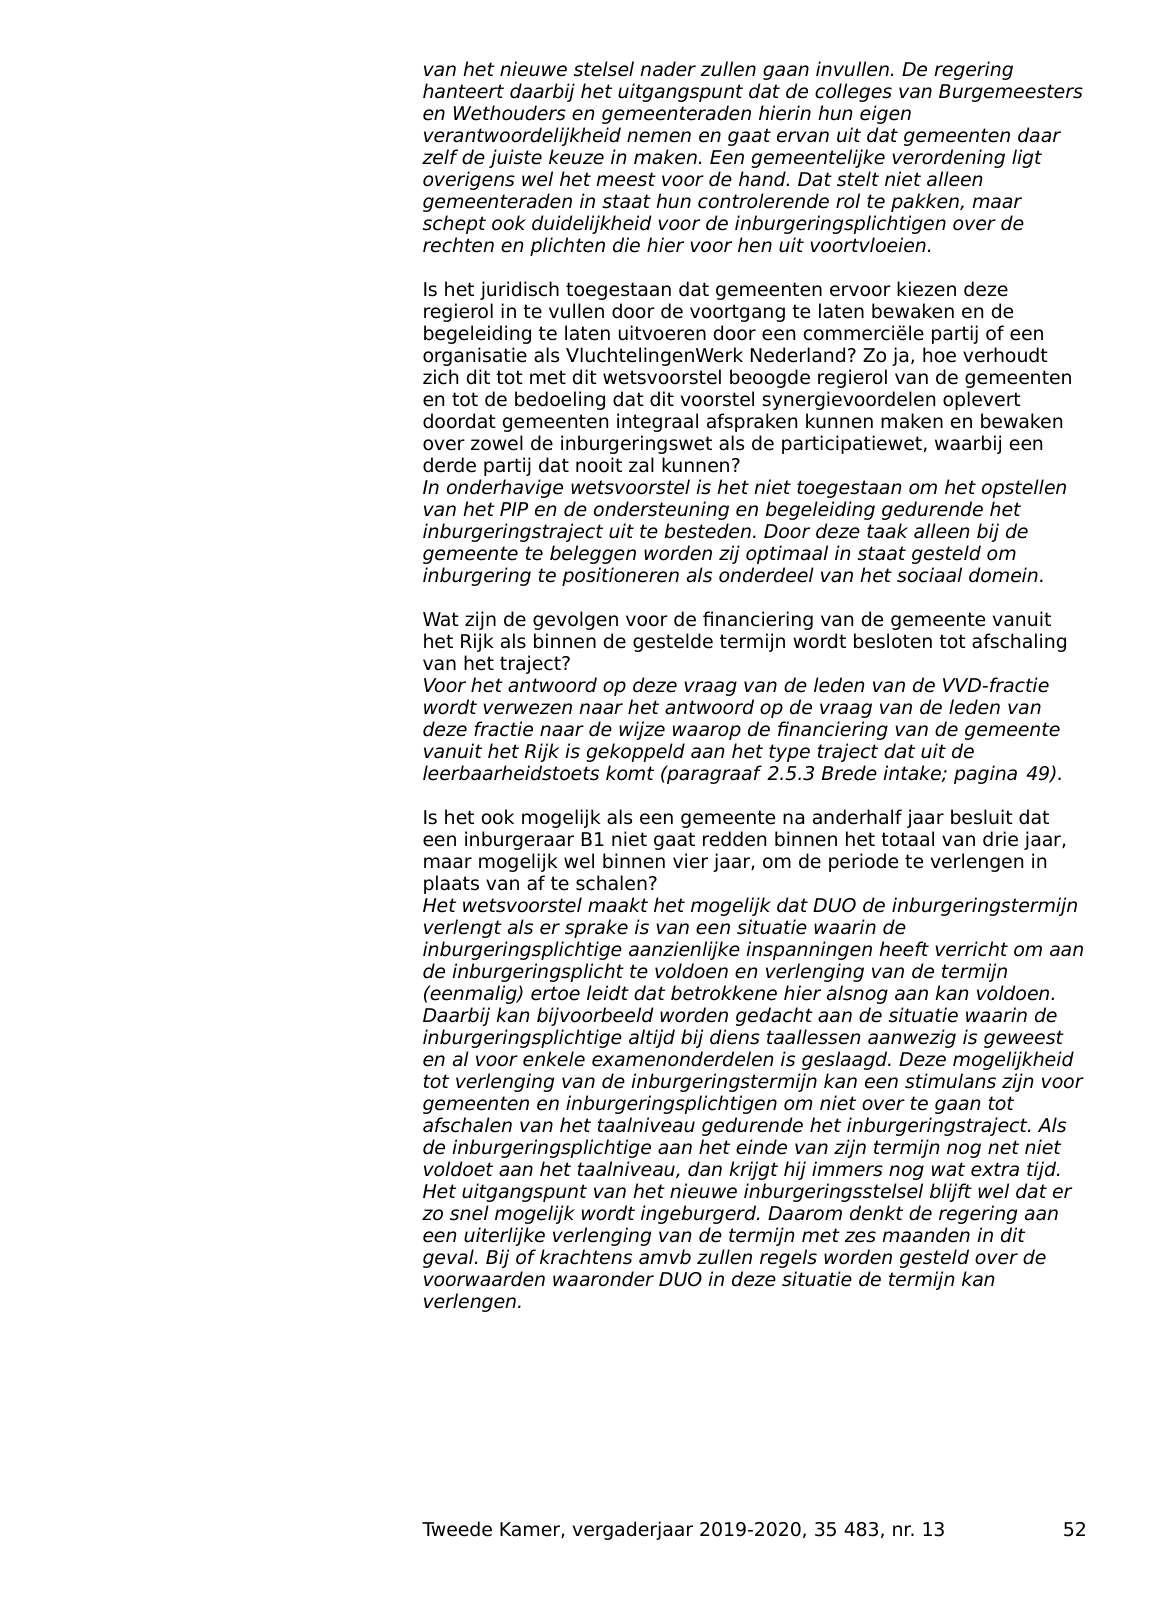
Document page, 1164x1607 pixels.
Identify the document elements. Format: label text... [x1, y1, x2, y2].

text Voor het antwoord op deze vraag van de leden van de VVD-fractie wordt verwezen naar het antwoord op de vraag van de leden van deze fractie naar de wijze waarop de financiering van de gemeente vanuit het Rijk is gekoppeld aan het type traject dat uit de leerbaarheidstoets komt (paragraaf 2.5.3 Brede intake; pagina 49). [422, 675, 1087, 785]
text van het nieuwe stelsel nader zullen gaan invullen. De regering hanteert daarbij het uitgangspunt dat de colleges van Burgemeesters en Wethouders en gemeenteraden hierin hun eigen verantwoordelijkheid nemen en gaat ervan uit dat gemeenten daar zelf de juiste keuze in maken. Een gemeentelijke verordening ligt overigens wel het meest voor de hand. Dat stelt niet alleen gemeenteraden in staat hun controlerende rol te pakken, maar schept ook duidelijkheid voor de inburgeringsplichtigen over de rechten en plichten die hier voor hen uit voortvloeien. [422, 59, 1087, 257]
text Het wetsvoorstel maakt het mogelijk dat DUO de inburgeringstermijn verlengt als er sprake is van een situatie waarin de inburgeringsplichtige aanzienlijke inspanningen heeft verricht om aan de inburgeringsplicht te voldoen en verlenging van de termijn (eenmalig) ertoe leidt dat betrokkene hier alsnog aan kan voldoen. Daarbij kan bijvoorbeeld worden gedacht aan de situatie waarin de inburgeringsplichtige altijd bij diens taallessen aanwezig is geweest en al voor enkele examenonderdelen is geslaagd. Deze mogelijkheid tot verlenging van de inburgeringstermijn kan een stimulans zijn voor gemeenten en inburgeringsplichtigen om niet over te gaan tot afschalen van het taalniveau gedurende het inburgeringstraject. Als de inburgeringsplichtige aan het einde van zijn termijn nog net niet voldoet aan het taalniveau, dan krijgt hij immers nog wat extra tijd. Het uitgangspunt van het nieuwe inburgeringsstelsel blijft wel dat er zo snel mogelijk wordt ingeburgerd. Daarom denkt de regering aan een uiterlijke verlenging van de termijn met zes maanden in dit geval. Bij of krachtens amvb zullen regels worden gesteld over de voorwaarden waaronder DUO in deze situatie de termijn kan verlengen. [422, 895, 1087, 1312]
text Is het juridisch toegestaan dat gemeenten ervoor kiezen deze regierol in te vullen door de voortgang te laten bewaken en de begeleiding te laten uitvoeren door een commerciële partij of een organisatie als VluchtelingenWerk Nederland? Zo ja, hoe verhoudt zich dit tot met dit wetsvoorstel beoogde regierol van de gemeenten en tot de bedoeling dat dit voorstel synergievoordelen oplevert doordat gemeenten integraal afspraken kunnen maken en bewaken over zowel de inburgeringswet als de participatiewet, waarbij een derde partij dat nooit zal kunnen? [422, 279, 1087, 477]
text In onderhavige wetsvoorstel is het niet toegestaan om het opstellen van het PIP en de ondersteuning en begeleiding gedurende het inburgeringstraject uit te besteden. Door deze taak alleen bij de gemeente te beleggen worden zij optimaal in staat gesteld om inburgering te positioneren als onderdeel van het sociaal domein. [422, 477, 1087, 587]
text Wat zijn de gevolgen voor de financiering van de gemeente vanuit het Rijk als binnen de gestelde termijn wordt besloten tot afschaling van het traject? [422, 609, 1087, 675]
text Is het ook mogelijk als een gemeente na anderhalf jaar besluit dat een inburgeraar B1 niet gaat redden binnen het totaal van drie jaar, maar mogelijk wel binnen vier jaar, om de periode te verlengen in plaats van af te schalen? [422, 807, 1087, 895]
